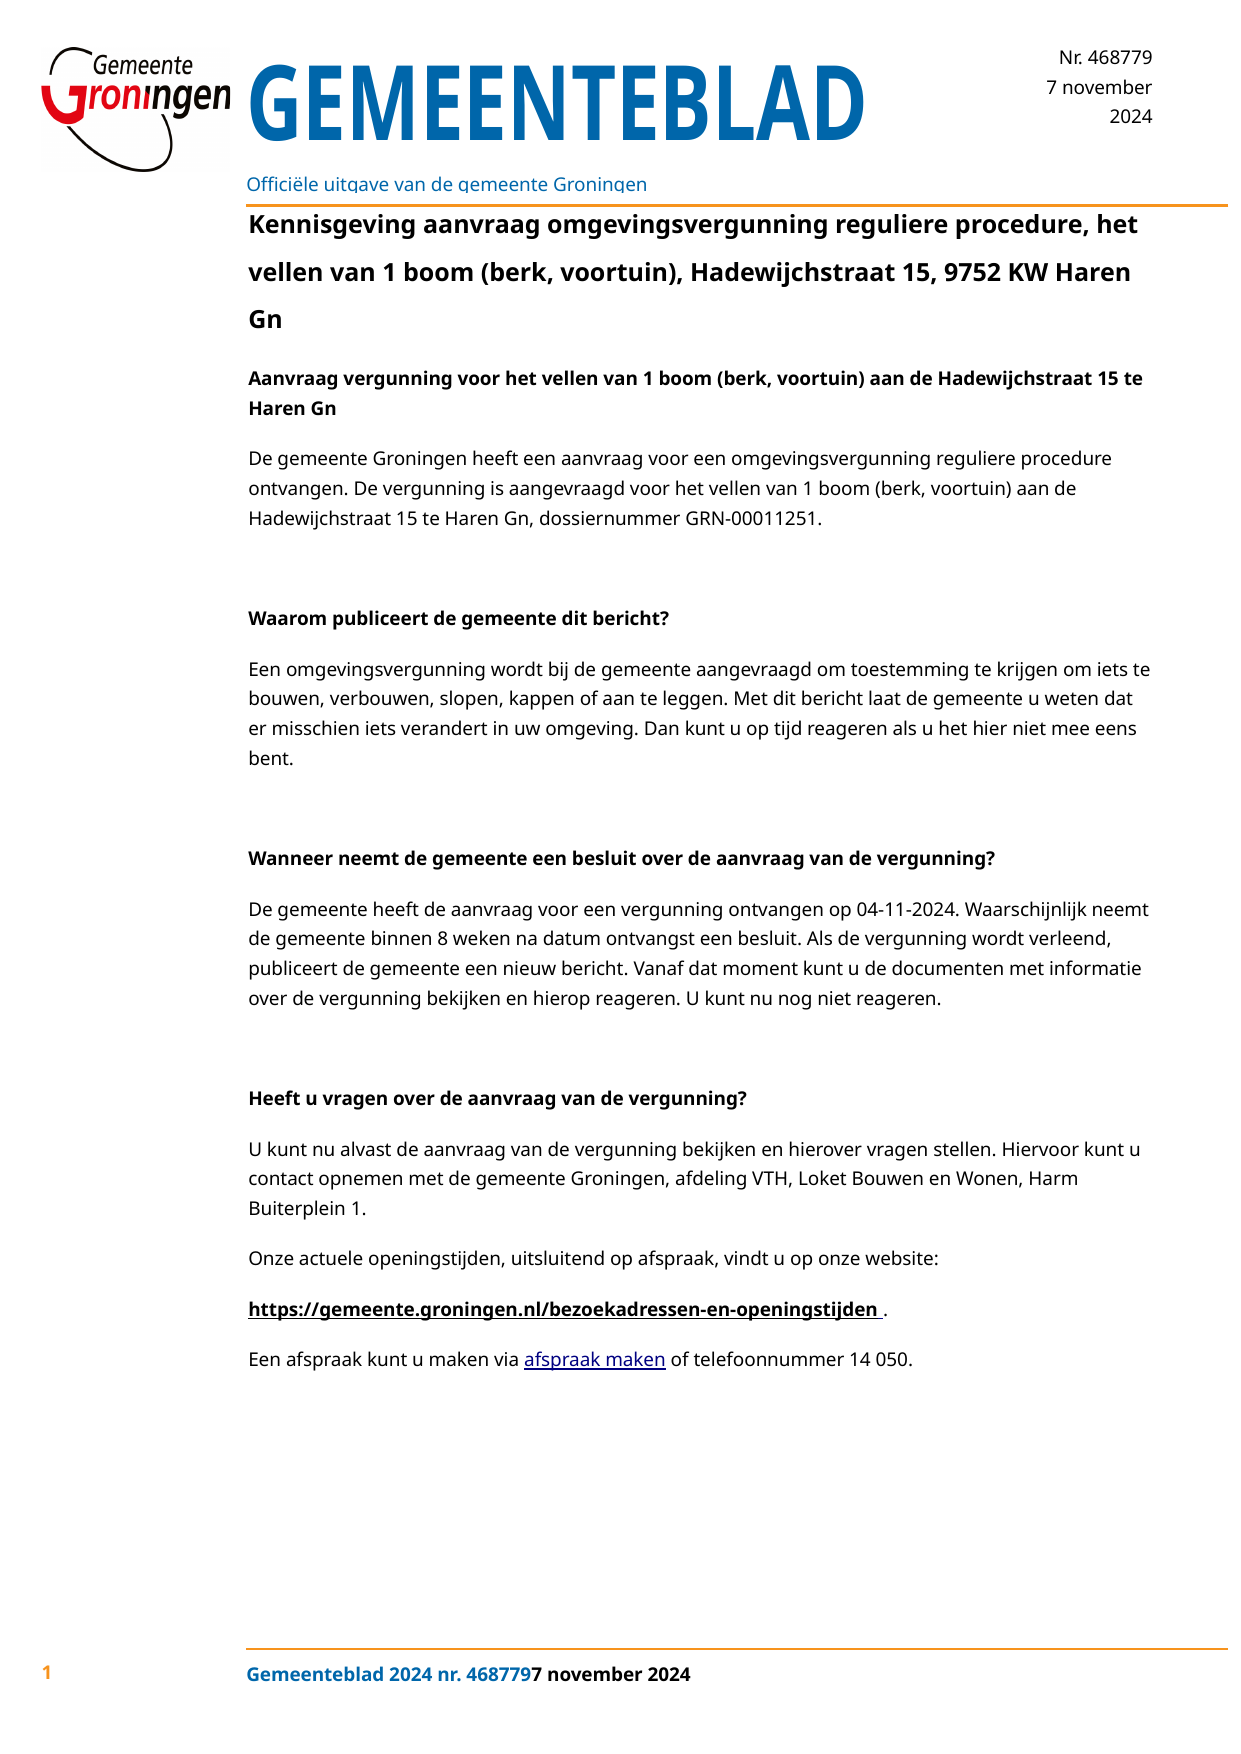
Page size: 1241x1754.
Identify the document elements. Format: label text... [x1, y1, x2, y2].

text Wanneer neemt de gemeente een besluit over de aanvraag van de vergunning? [248, 846, 1152, 871]
text U kunt nu alvast de aanvraag van de vergunning bekijken en hierover vragen stellen. Hiervoor kunt u contact opnemen met de gemeente Groningen, afdeling VTH, Loket Bouwen en Wonen, Harm Buiterplein 1. [248, 1136, 1152, 1221]
text Heeft u vragen over de aanvraag van de vergunning? [248, 1086, 1152, 1111]
text De gemeente Groningen heeft een aanvraag voor een omgevingsvergunning reguliere procedure ontvangen. De vergunning is aangevraagd voor het vellen van 1 boom (berk, voortuin) aan de Hadewijchstraat 15 te Haren Gn, dossiernummer GRN-00011251. [248, 446, 1152, 530]
text Kennisgeving aanvraag omgevingsvergunning reguliere procedure, het vellen van 1 boom (berk, voortuin), Hadewijchstraat 15, 9752 KW Haren Gn [248, 207, 1152, 336]
text De gemeente heeft de aanvraag voor een vergunning ontvangen op 04-11-2024. Waarschijnlijk neemt de gemeente binnen 8 weken na datum ontvangst een besluit. Als de vergunning wordt verleend, publiceert de gemeente een nieuw bericht. Vanaf dat moment kunt u de documenten met informatie over de vergunning bekijken en hierop reageren. U kunt nu nog niet reageren. [248, 896, 1152, 1010]
text Een omgevingsvergunning wordt bij de gemeente aangevraagd om toestemming te krijgen om iets te bouwen, verbouwen, slopen, kappen of aan te leggen. Met dit bericht laat de gemeente u weten dat er misschien iets verandert in uw omgeving. Dan kunt u op tijd reageren als u het hier niet mee eens bent. [248, 656, 1152, 770]
picture [41, 47, 231, 172]
text Een afspraak kunt u maken via afspraak maken of telefoonnummer 14 050. [248, 1346, 1152, 1372]
text Onze actuele openingstijden, uitsluitend op afspraak, vindt u op onze website: [248, 1246, 1152, 1271]
text Waarom publiceert de gemeente dit bericht? [248, 606, 1152, 631]
text https://gemeente.groningen.nl/bezoekadressen-en-openingstijden . [248, 1296, 1152, 1322]
text Aanvraag vergunning voor het vellen van 1 boom (berk, voortuin) aan de Hadewijchstraat 15 te Haren Gn [248, 366, 1152, 421]
